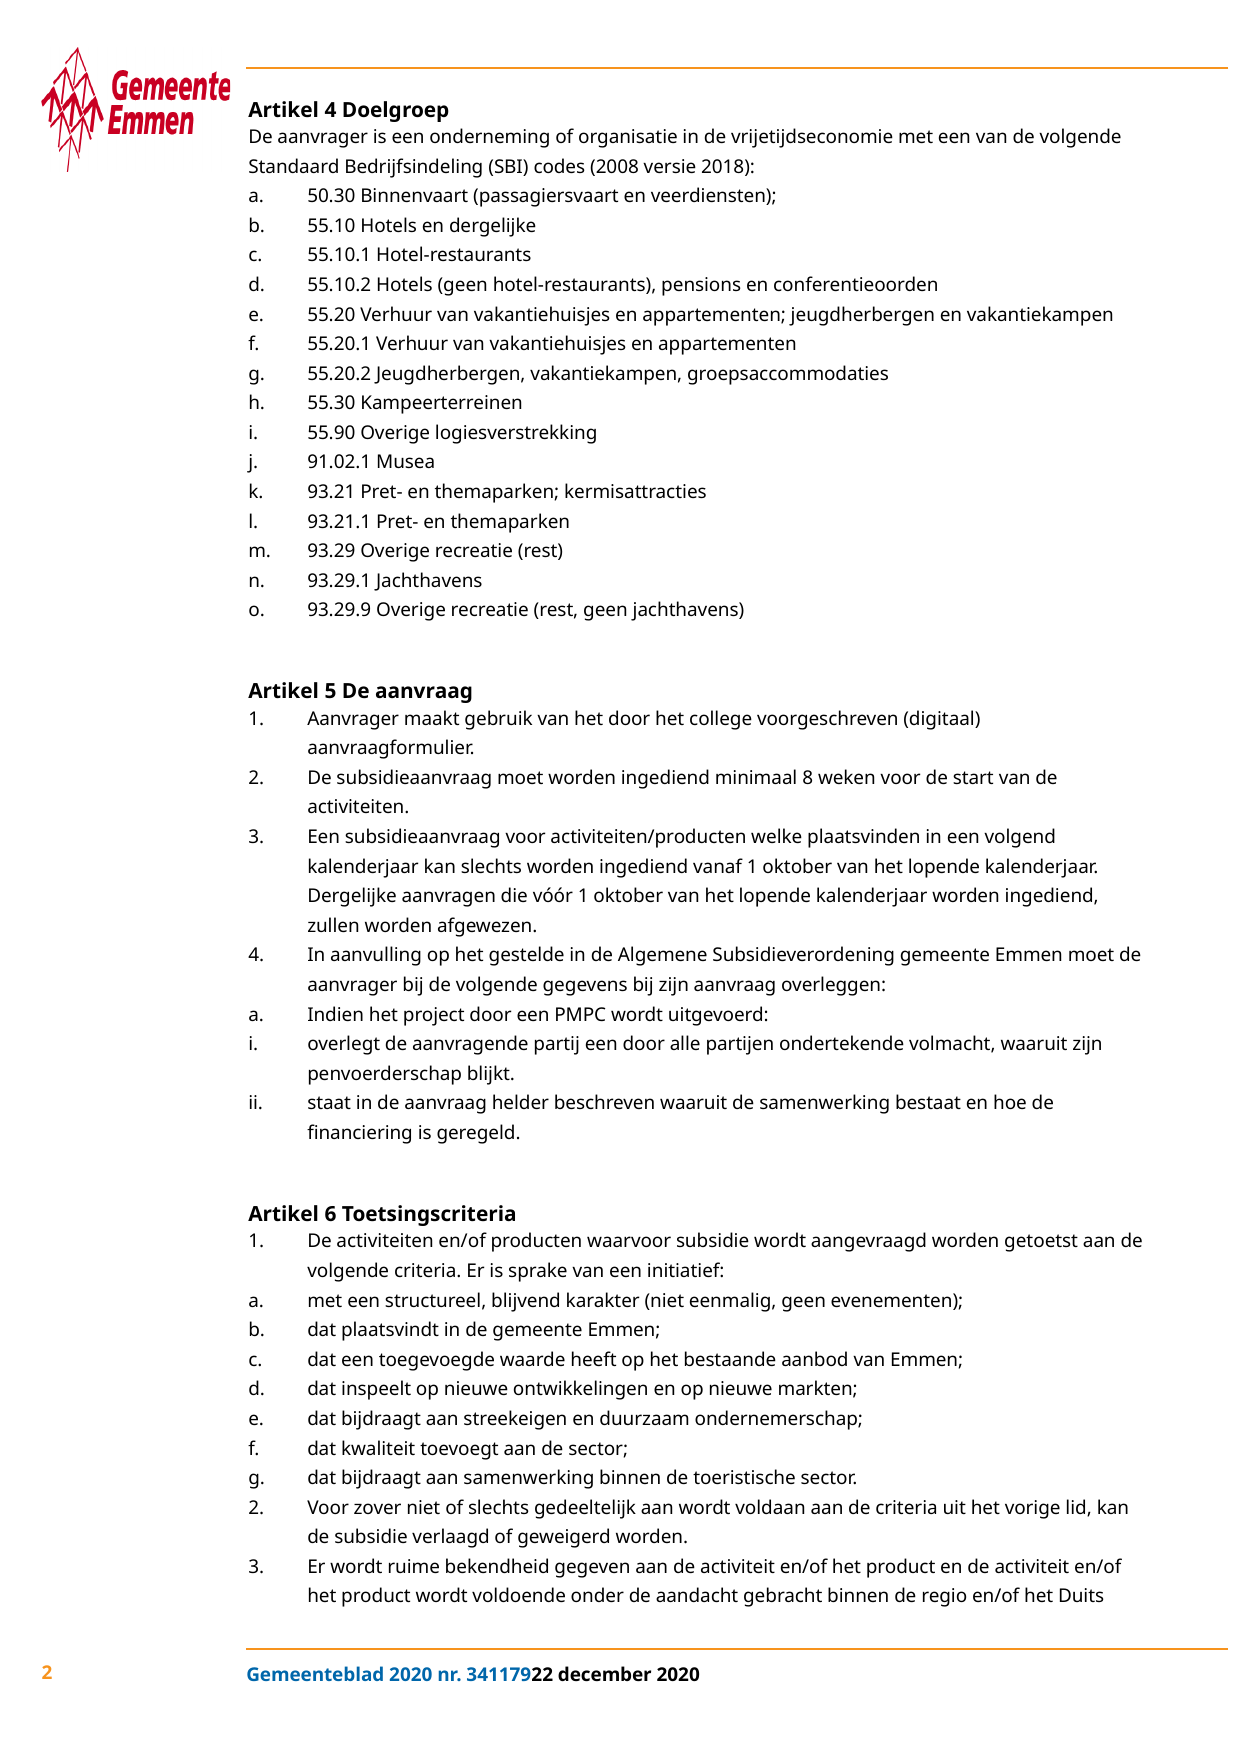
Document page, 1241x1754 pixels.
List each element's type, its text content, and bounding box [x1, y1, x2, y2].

list Aanvrager maakt gebruik van het door het college voorgeschreven (digitaal) aanvraagformulier. [248, 705, 1152, 760]
list dat plaatsvindt in de gemeente Emmen; [248, 1316, 1152, 1342]
list dat bijdraagt aan streekeigen en duurzaam ondernemerschap; [248, 1405, 1152, 1431]
text De aanvrager is een onderneming of organisatie in de vrijetijdseconomie met een van de volgende Standaard Bedrijfsindeling (SBI) codes (2008 versie 2018): [248, 123, 1152, 178]
list 55.90 Overige logiesverstrekking [248, 419, 1152, 445]
list Er wordt ruime bekendheid gegeven aan de activiteit en/of het product en de activiteit en/of het product wordt voldoende onder de aandacht gebracht binnen de regio en/of het Duits [248, 1553, 1152, 1608]
list 55.20.1 Verhuur van vakantiehuisjes en appartementen [248, 330, 1152, 356]
list De subsidieaanvraag moet worden ingediend minimaal 8 weken voor de start van de activiteiten. [248, 764, 1152, 819]
list 93.29 Overige recreatie (rest) [248, 537, 1152, 563]
list Voor zover niet of slechts gedeeltelijk aan wordt voldaan aan de criteria uit het vorige lid, kan de subsidie verlaagd of geweigerd worden. [248, 1494, 1152, 1549]
list overlegt de aanvragende partij een door alle partijen ondertekende volmacht, waaruit zijn penvoerderschap blijkt. [248, 1030, 1152, 1086]
list 93.21 Pret- en themaparken; kermisattracties [248, 478, 1152, 504]
text Artikel 4 Doelgroep [248, 95, 1152, 123]
list 55.10.1 Hotel-restaurants [248, 242, 1152, 267]
picture [41, 47, 231, 172]
list 55.10.2 Hotels (geen hotel-restaurants), pensions en conferentieoorden [248, 271, 1152, 297]
list 55.20.2 Jeugdherbergen, vakantiekampen, groepsaccommodaties [248, 360, 1152, 386]
list De activiteiten en/of producten waarvoor subsidie wordt aangevraagd worden getoetst aan de volgende criteria. Er is sprake van een initiatief: [248, 1228, 1152, 1283]
list 55.20 Verhuur van vakantiehuisjes en appartementen; jeugdherbergen en vakantiekampen [248, 301, 1152, 326]
list 93.29.1 Jachthavens [248, 567, 1152, 593]
list 93.21.1 Pret- en themaparken [248, 508, 1152, 533]
list 55.30 Kampeerterreinen [248, 389, 1152, 415]
list 50.30 Binnenvaart (passagiersvaart en veerdiensten); [248, 182, 1152, 208]
list 55.10 Hotels en dergelijke [248, 212, 1152, 238]
list dat inspeelt op nieuwe ontwikkelingen en op nieuwe markten; [248, 1376, 1152, 1401]
list staat in de aanvraag helder beschreven waaruit de samenwerking bestaat en hoe de financiering is geregeld. [248, 1089, 1152, 1145]
text Artikel 6 Toetsingscriteria [248, 1199, 1152, 1228]
list dat bijdraagt aan samenwerking binnen de toeristische sector. [248, 1464, 1152, 1490]
list dat kwaliteit toevoegt aan de sector; [248, 1435, 1152, 1460]
list In aanvulling op het gestelde in de Algemene Subsidieverordening gemeente Emmen moet de aanvrager bij de volgende gegevens bij zijn aanvraag overleggen: [248, 942, 1152, 997]
text Artikel 5 De aanvraag [248, 677, 1152, 705]
list dat een toegevoegde waarde heeft op het bestaande aanbod van Emmen; [248, 1346, 1152, 1372]
list met een structureel, blijvend karakter (niet eenmalig, geen evenementen); [248, 1287, 1152, 1312]
list Een subsidieaanvraag voor activiteiten/producten welke plaatsvinden in een volgend kalenderjaar kan slechts worden ingediend vanaf 1 oktober van het lopende kalenderjaar. Dergelijke aanvragen die vóór 1 oktober van het lopende kalenderjaar worden ingediend, zullen worden afgewezen. [248, 823, 1152, 938]
list Indien het project door een PMPC wordt uitgevoerd: [248, 1001, 1152, 1027]
list 93.29.9 Overige recreatie (rest, geen jachthavens) [248, 597, 1152, 622]
list 91.02.1 Musea [248, 449, 1152, 474]
